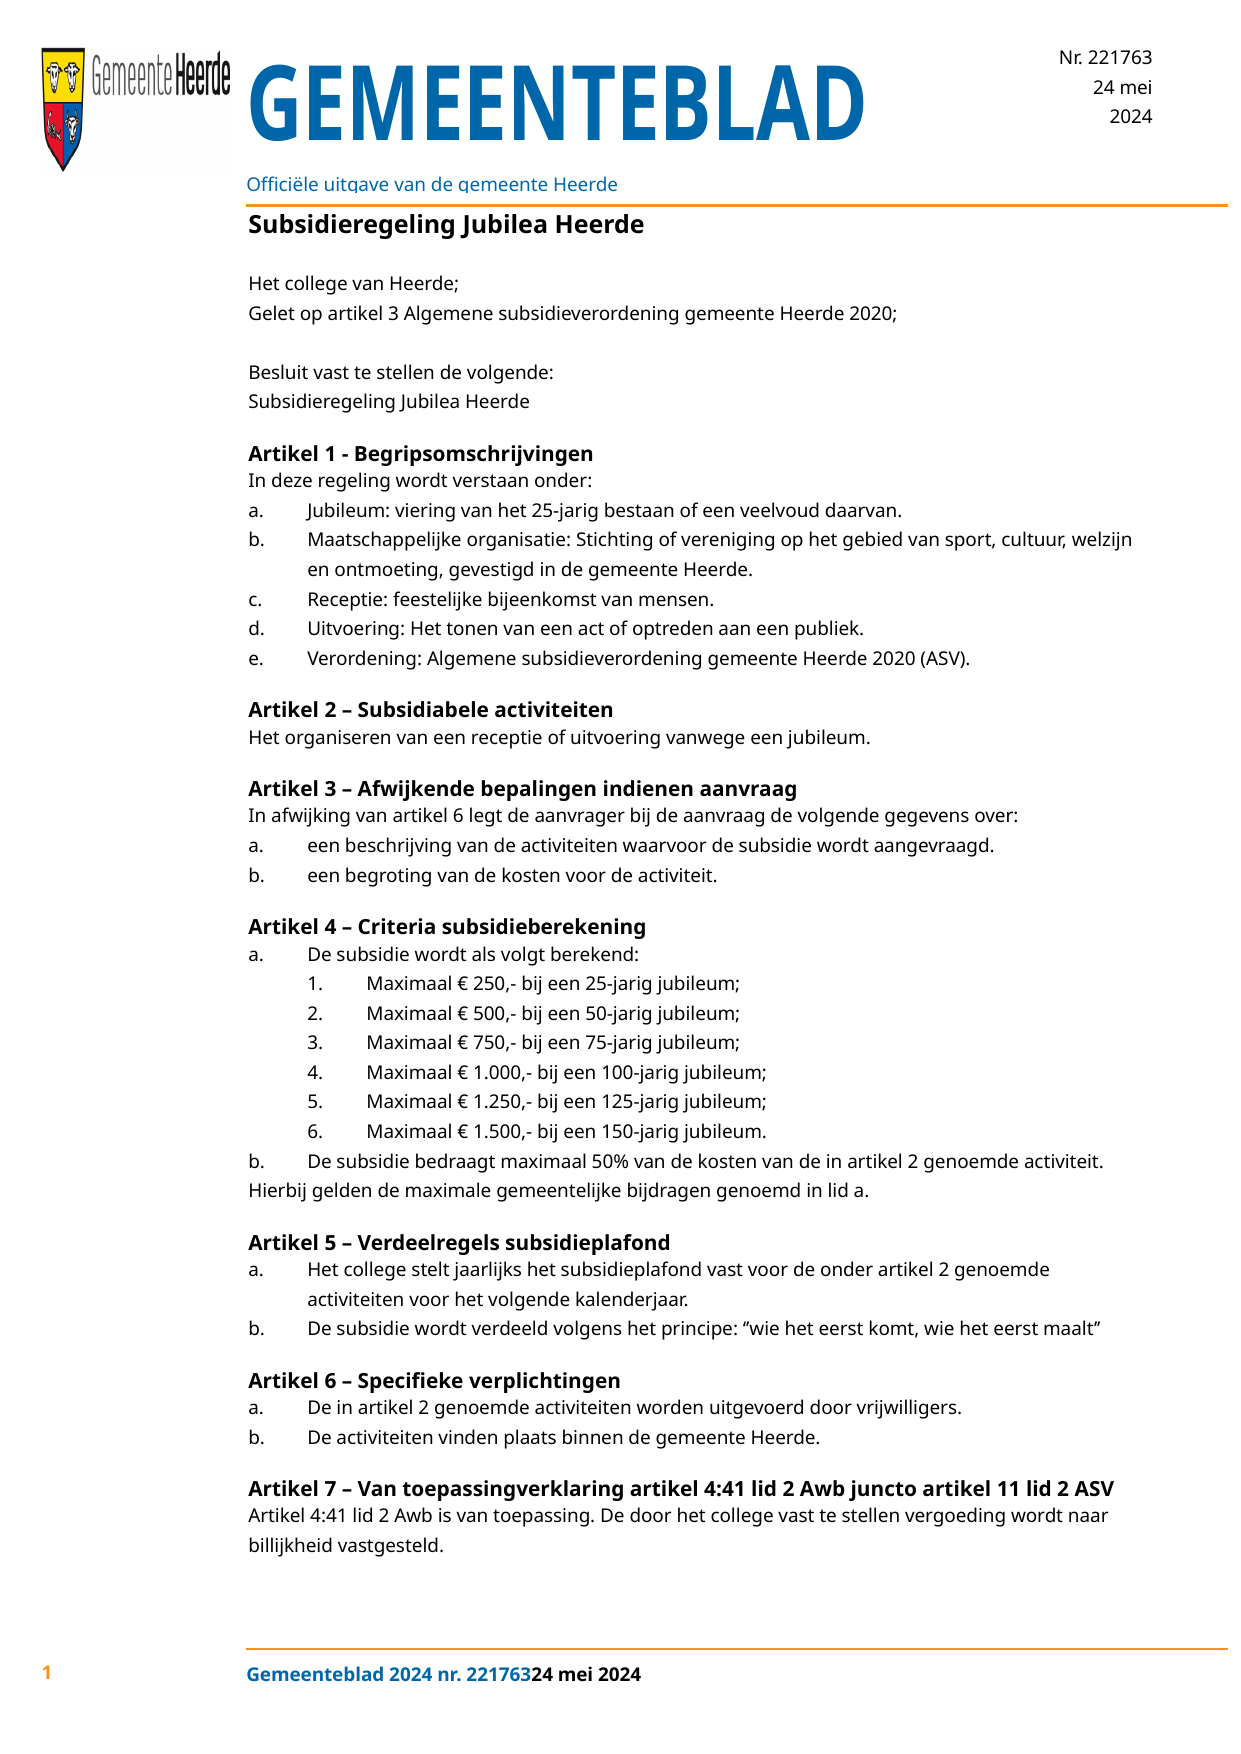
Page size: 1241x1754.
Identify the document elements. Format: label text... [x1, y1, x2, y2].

text Artikel 5 – Verdeelregels subsidieplafond [248, 1228, 1152, 1256]
text Artikel 7 – Van toepassingverklaring artikel 4:41 lid 2 Awb juncto artikel 11 lid 2 ASV [248, 1474, 1152, 1503]
list Maximaal € 250,- bij een 25-jarig jubileum; [307, 970, 1152, 996]
text Artikel 1 - Begripsomschrijvingen [248, 439, 1152, 467]
list De activiteiten vinden plaats binnen de gemeente Heerde. [248, 1424, 1152, 1449]
text Gelet op artikel 3 Algemene subsidieverordening gemeente Heerde 2020; [248, 300, 1152, 326]
text Subsidieregeling Jubilea Heerde [248, 207, 1152, 241]
text Artikel 4 – Criteria subsidieberekening [248, 912, 1152, 941]
text Besluit vast te stellen de volgende: [248, 359, 1152, 385]
text Het organiseren van een receptie of uitvoering vanwege een jubileum. [248, 724, 1152, 749]
list Maatschappelijke organisatie: Stichting of vereniging op het gebied van sport, cultuur, welzijn en ontmoeting, gevestigd in de gemeente Heerde. [248, 527, 1152, 582]
list De subsidie bedraagt maximaal 50% van de kosten van de in artikel 2 genoemde activiteit. [248, 1148, 1152, 1173]
text Artikel 3 – Afwijkende bepalingen indienen aanvraag [248, 774, 1152, 803]
list Maximaal € 1.250,- bij een 125-jarig jubileum; [307, 1089, 1152, 1114]
list Jubileum: viering van het 25-jarig bestaan of een veelvoud daarvan. [248, 497, 1152, 523]
picture [41, 47, 231, 172]
list Maximaal € 1.500,- bij een 150-jarig jubileum. [307, 1118, 1152, 1144]
list De subsidie wordt verdeeld volgens het principe: ‘’wie het eerst komt, wie het eerst maalt’’ [248, 1315, 1152, 1341]
text In afwijking van artikel 6 legt de aanvrager bij de aanvraag de volgende gegevens over: [248, 803, 1152, 828]
list Maximaal € 750,- bij een 75-jarig jubileum; [307, 1029, 1152, 1055]
text Het college van Heerde; [248, 270, 1152, 296]
list een begroting van de kosten voor de activiteit. [248, 862, 1152, 888]
list Uitvoering: Het tonen van een act of optreden aan een publiek. [248, 615, 1152, 641]
list De subsidie wordt als volgt berekend: [248, 941, 1152, 966]
list De in artikel 2 genoemde activiteiten worden uitgevoerd door vrijwilligers. [248, 1394, 1152, 1420]
list Maximaal € 1.000,- bij een 100-jarig jubileum; [307, 1059, 1152, 1085]
text In deze regeling wordt verstaan onder: [248, 467, 1152, 493]
text Subsidieregeling Jubilea Heerde [248, 389, 1152, 414]
list Maximaal € 500,- bij een 50-jarig jubileum; [307, 1000, 1152, 1026]
list Het college stelt jaarlijks het subsidieplafond vast voor de onder artikel 2 genoemde activiteiten voor het volgende kalenderjaar. [248, 1256, 1152, 1312]
text Hierbij gelden de maximale gemeentelijke bijdragen genoemd in lid a. [248, 1177, 1152, 1203]
text Artikel 4:41 lid 2 Awb is van toepassing. De door het college vast te stellen vergoeding wordt naar billijkheid vastgesteld. [248, 1503, 1152, 1558]
list Verordening: Algemene subsidieverordening gemeente Heerde 2020 (ASV). [248, 645, 1152, 671]
text Artikel 2 – Subsidiabele activiteiten [248, 695, 1152, 724]
text Artikel 6 – Specifieke verplichtingen [248, 1366, 1152, 1394]
list een beschrijving van de activiteiten waarvoor de subsidie wordt aangevraagd. [248, 832, 1152, 858]
list Receptie: feestelijke bijeenkomst van mensen. [248, 586, 1152, 612]
